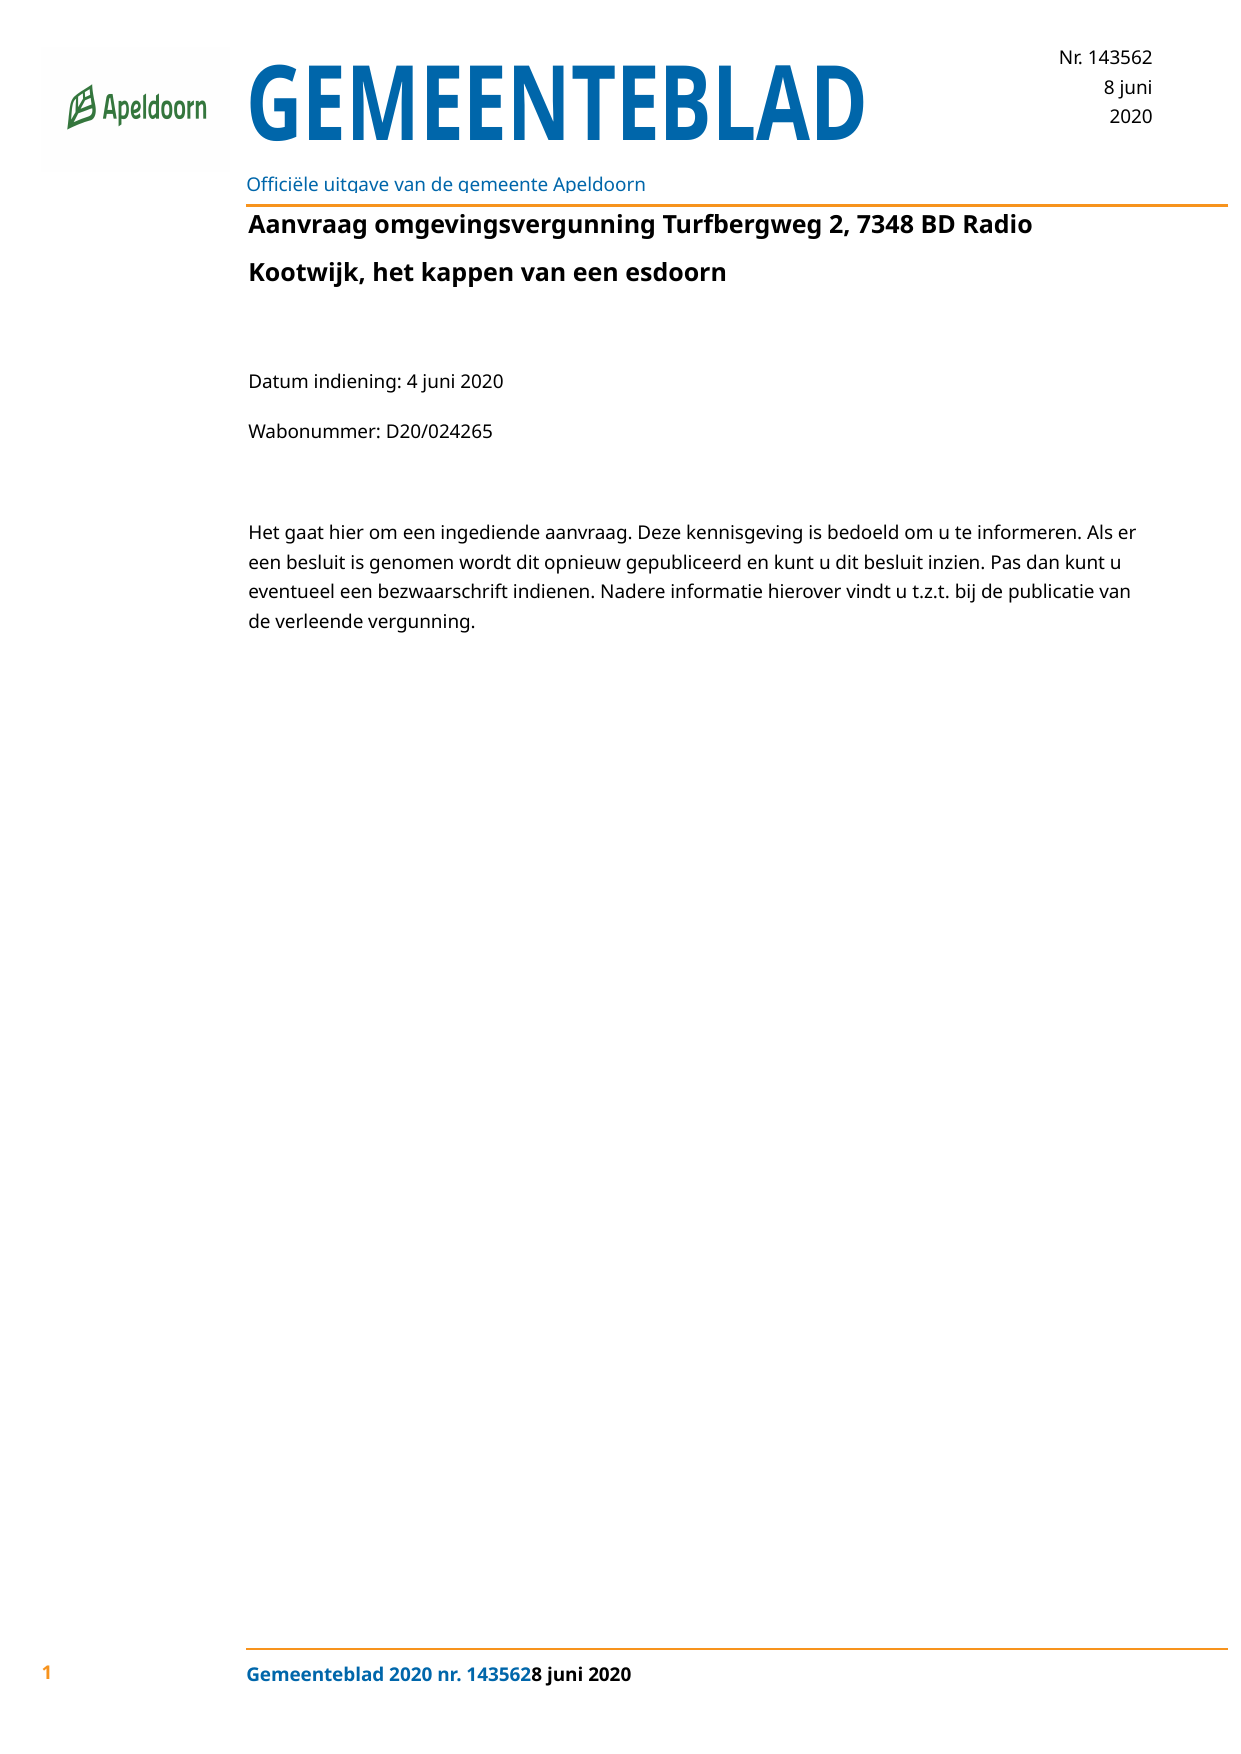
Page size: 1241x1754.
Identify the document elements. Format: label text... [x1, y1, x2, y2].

text Het gaat hier om een ingediende aanvraag. Deze kennisgeving is bedoeld om u te informeren. Als er een besluit is genomen wordt dit opnieuw gepubliceerd en kunt u dit besluit inzien. Pas dan kunt u eventueel een bezwaarschrift indienen. Nadere informatie hierover vindt u t.z.t. bij de publicatie van de verleende vergunning. [248, 519, 1152, 634]
text Datum indiening: 4 juni 2020 [248, 368, 1152, 394]
text Wabonummer: D20/024265 [248, 419, 1152, 444]
text Aanvraag omgevingsvergunning Turfbergweg 2, 7348 BD Radio Kootwijk, het kappen van een esdoorn [248, 207, 1152, 288]
picture [41, 47, 231, 172]
